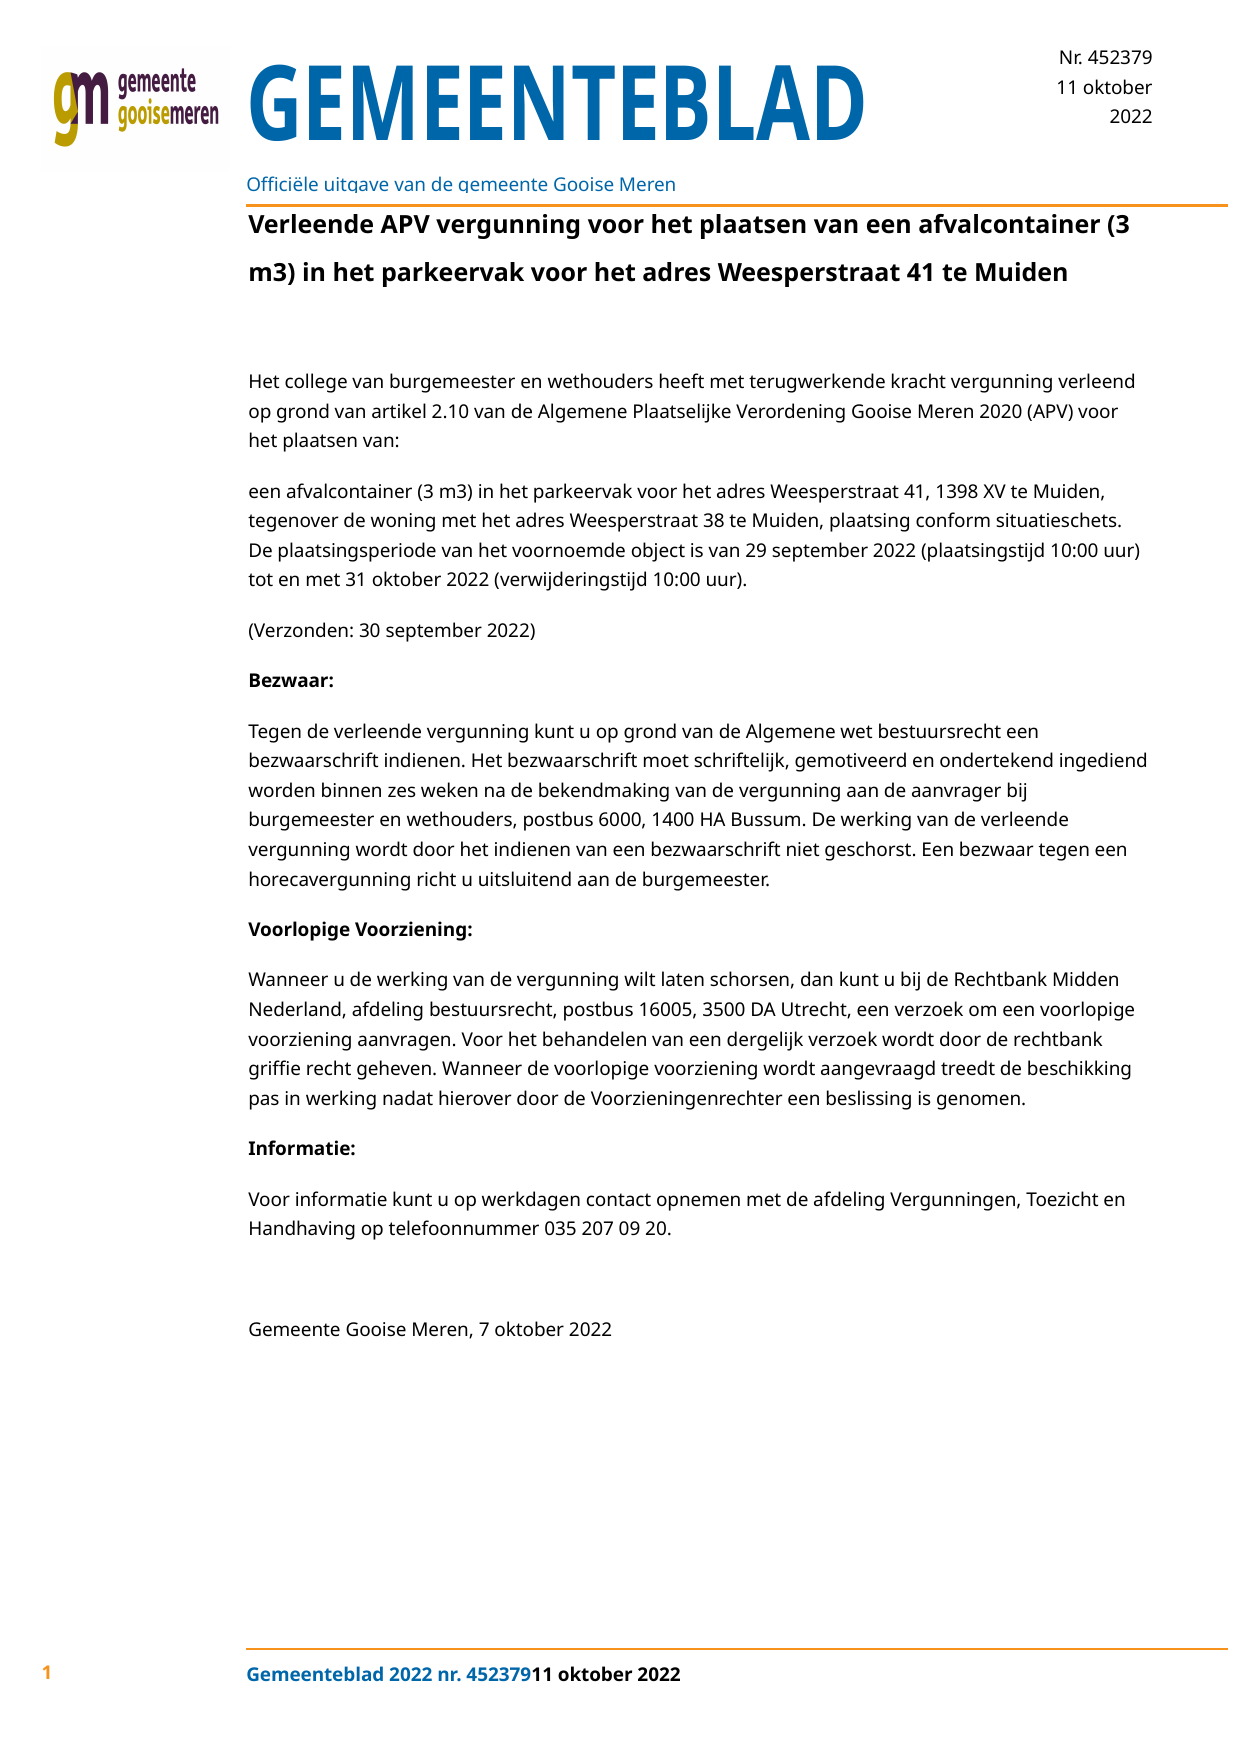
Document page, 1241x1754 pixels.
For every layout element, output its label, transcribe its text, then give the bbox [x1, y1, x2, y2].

text Wanneer u de werking van de vergunning wilt laten schorsen, dan kunt u bij de Rechtbank Midden Nederland, afdeling bestuursrecht, postbus 16005, 3500 DA Utrecht, een verzoek om een voorlopige voorziening aanvragen. Voor het behandelen van een dergelijk verzoek wordt door de rechtbank griffie recht geheven. Wanneer de voorlopige voorziening wordt aangevraagd treedt de beschikking pas in werking nadat hierover door de Voorzieningenrechter een beslissing is genomen. [248, 967, 1152, 1111]
text Gemeente Gooise Meren, 7 oktober 2022 [248, 1316, 1152, 1342]
text Het college van burgemeester en wethouders heeft met terugwerkende kracht vergunning verleend op grond van artikel 2.10 van de Algemene Plaatselijke Verordening Gooise Meren 2020 (APV) voor het plaatsen van: [248, 368, 1152, 453]
text (Verzonden: 30 september 2022) [248, 617, 1152, 643]
text Verleende APV vergunning voor het plaatsen van een afvalcontainer (3 m3) in het parkeervak voor het adres Weesperstraat 41 te Muiden [248, 207, 1152, 288]
text Bezwaar: [248, 667, 1152, 693]
text Voorlopige Voorziening: [248, 916, 1152, 942]
text Informatie: [248, 1135, 1152, 1161]
picture [41, 47, 231, 172]
text een afvalcontainer (3 m3) in het parkeervak voor het adres Weesperstraat 41, 1398 XV te Muiden, tegenover de woning met het adres Weesperstraat 38 te Muiden, plaatsing conform situatieschets. De plaatsingsperiode van het voornoemde object is van 29 september 2022 (plaatsingstijd 10:00 uur) tot en met 31 oktober 2022 (verwijderingstijd 10:00 uur). [248, 478, 1152, 592]
text Tegen de verleende vergunning kunt u op grond van de Algemene wet bestuursrecht een bezwaarschrift indienen. Het bezwaarschrift moet schriftelijk, gemotiveerd en ondertekend ingediend worden binnen zes weken na de bekendmaking van de vergunning aan de aanvrager bij burgemeester en wethouders, postbus 6000, 1400 HA Bussum. De werking van de verleende vergunning wordt door het indienen van een bezwaarschrift niet geschorst. Een bezwaar tegen een horecavergunning richt u uitsluitend aan de burgemeester. [248, 718, 1152, 892]
text Voor informatie kunt u op werkdagen contact opnemen met de afdeling Vergunningen, Toezicht en Handhaving op telefoonnummer 035 207 09 20. [248, 1186, 1152, 1241]
